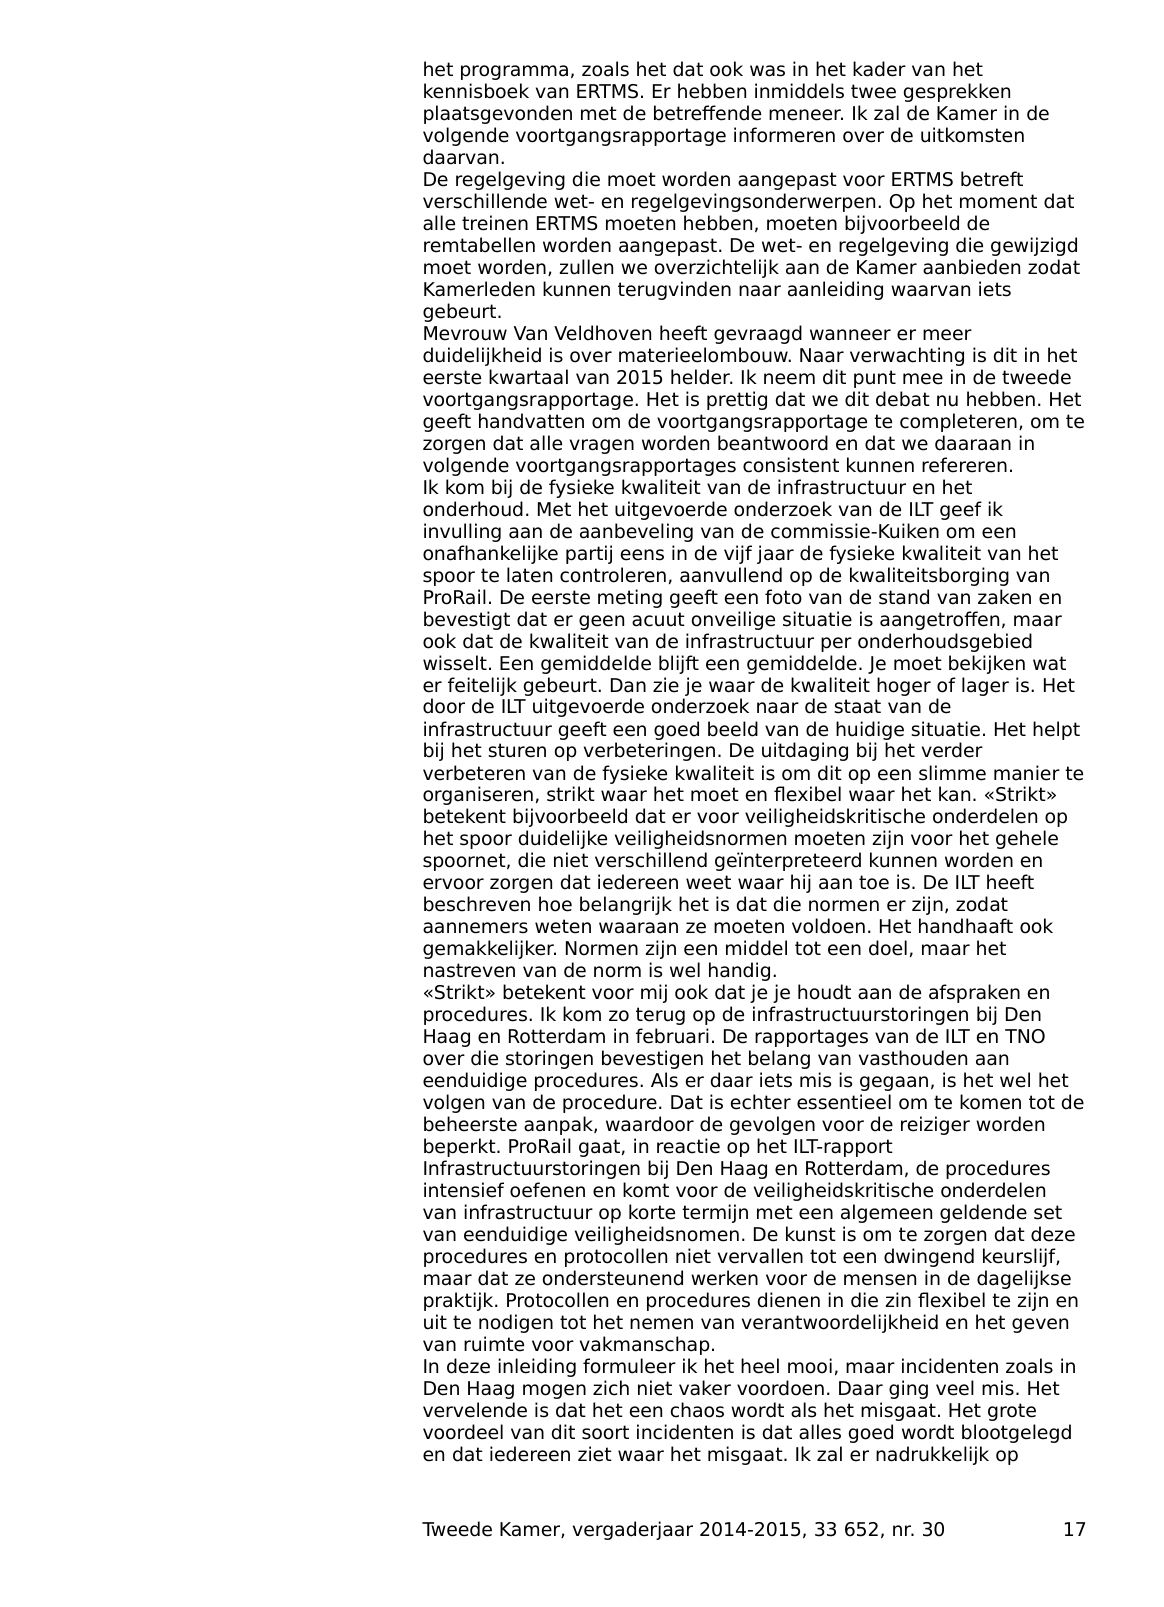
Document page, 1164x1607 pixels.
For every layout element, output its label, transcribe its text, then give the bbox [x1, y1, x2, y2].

text De regelgeving die moet worden aangepast voor ERTMS betreft verschillende wet- en regelgevingsonderwerpen. Op het moment dat alle treinen ERTMS moeten hebben, moeten bijvoorbeeld de remtabellen worden aangepast. De wet- en regelgeving die gewijzigd moet worden, zullen we overzichtelijk aan de Kamer aanbieden zodat Kamerleden kunnen terugvinden naar aanleiding waarvan iets gebeurt. [422, 169, 1087, 323]
text het programma, zoals het dat ook was in het kader van het kennisboek van ERTMS. Er hebben inmiddels twee gesprekken plaatsgevonden met de betreffende meneer. Ik zal de Kamer in de volgende voortgangsrapportage informeren over de uitkomsten daarvan. [422, 59, 1087, 169]
text Mevrouw Van Veldhoven heeft gevraagd wanneer er meer duidelijkheid is over materieelombouw. Naar verwachting is dit in het eerste kwartaal van 2015 helder. Ik neem dit punt mee in de tweede voortgangsrapportage. Het is prettig dat we dit debat nu hebben. Het geeft handvatten om de voortgangsrapportage te completeren, om te zorgen dat alle vragen worden beantwoord en dat we daaraan in volgende voortgangsrapportages consistent kunnen refereren. [422, 323, 1087, 477]
text Ik kom bij de fysieke kwaliteit van de infrastructuur en het onderhoud. Met het uitgevoerde onderzoek van de ILT geef ik invulling aan de aanbeveling van de commissie-Kuiken om een onafhankelijke partij eens in de vijf jaar de fysieke kwaliteit van het spoor te laten controleren, aanvullend op de kwaliteitsborging van ProRail. De eerste meting geeft een foto van de stand van zaken en bevestigt dat er geen acuut onveilige situatie is aangetroffen, maar ook dat de kwaliteit van de infrastructuur per onderhoudsgebied wisselt. Een gemiddelde blijft een gemiddelde. Je moet bekijken wat er feitelijk gebeurt. Dan zie je waar de kwaliteit hoger of lager is. Het door de ILT uitgevoerde onderzoek naar de staat van de infrastructuur geeft een goed beeld van de huidige situatie. Het helpt bij het sturen op verbeteringen. De uitdaging bij het verder verbeteren van de fysieke kwaliteit is om dit op een slimme manier te organiseren, strikt waar het moet en flexibel waar het kan. «Strikt» betekent bijvoorbeeld dat er voor veiligheidskritische onderdelen op het spoor duidelijke veiligheidsnormen moeten zijn voor het gehele spoornet, die niet verschillend geïnterpreteerd kunnen worden en ervoor zorgen dat iedereen weet waar hij aan toe is. De ILT heeft beschreven hoe belangrijk het is dat die normen er zijn, zodat aannemers weten waaraan ze moeten voldoen. Het handhaaft ook gemakkelijker. Normen zijn een middel tot een doel, maar het nastreven van de norm is wel handig. [422, 477, 1087, 982]
text «Strikt» betekent voor mij ook dat je je houdt aan de afspraken en procedures. Ik kom zo terug op de infrastructuurstoringen bij Den Haag en Rotterdam in februari. De rapportages van de ILT en TNO over die storingen bevestigen het belang van vasthouden aan eenduidige procedures. Als er daar iets mis is gegaan, is het wel het volgen van de procedure. Dat is echter essentieel om te komen tot de beheerste aanpak, waardoor de gevolgen voor de reiziger worden beperkt. ProRail gaat, in reactie op het ILT-rapport Infrastructuurstoringen bij Den Haag en Rotterdam, de procedures intensief oefenen en komt voor de veiligheidskritische onderdelen van infrastructuur op korte termijn met een algemeen geldende set van eenduidige veiligheidsnomen. De kunst is om te zorgen dat deze procedures en protocollen niet vervallen tot een dwingend keurslijf, maar dat ze ondersteunend werken voor de mensen in de dagelijkse praktijk. Protocollen en procedures dienen in die zin flexibel te zijn en uit te nodigen tot het nemen van verantwoordelijkheid en het geven van ruimte voor vakmanschap. [422, 982, 1087, 1356]
text In deze inleiding formuleer ik het heel mooi, maar incidenten zoals in Den Haag mogen zich niet vaker voordoen. Daar ging veel mis. Het vervelende is dat het een chaos wordt als het misgaat. Het grote voordeel van dit soort incidenten is dat alles goed wordt blootgelegd en dat iedereen ziet waar het misgaat. Ik zal er nadrukkelijk op [422, 1356, 1087, 1466]
